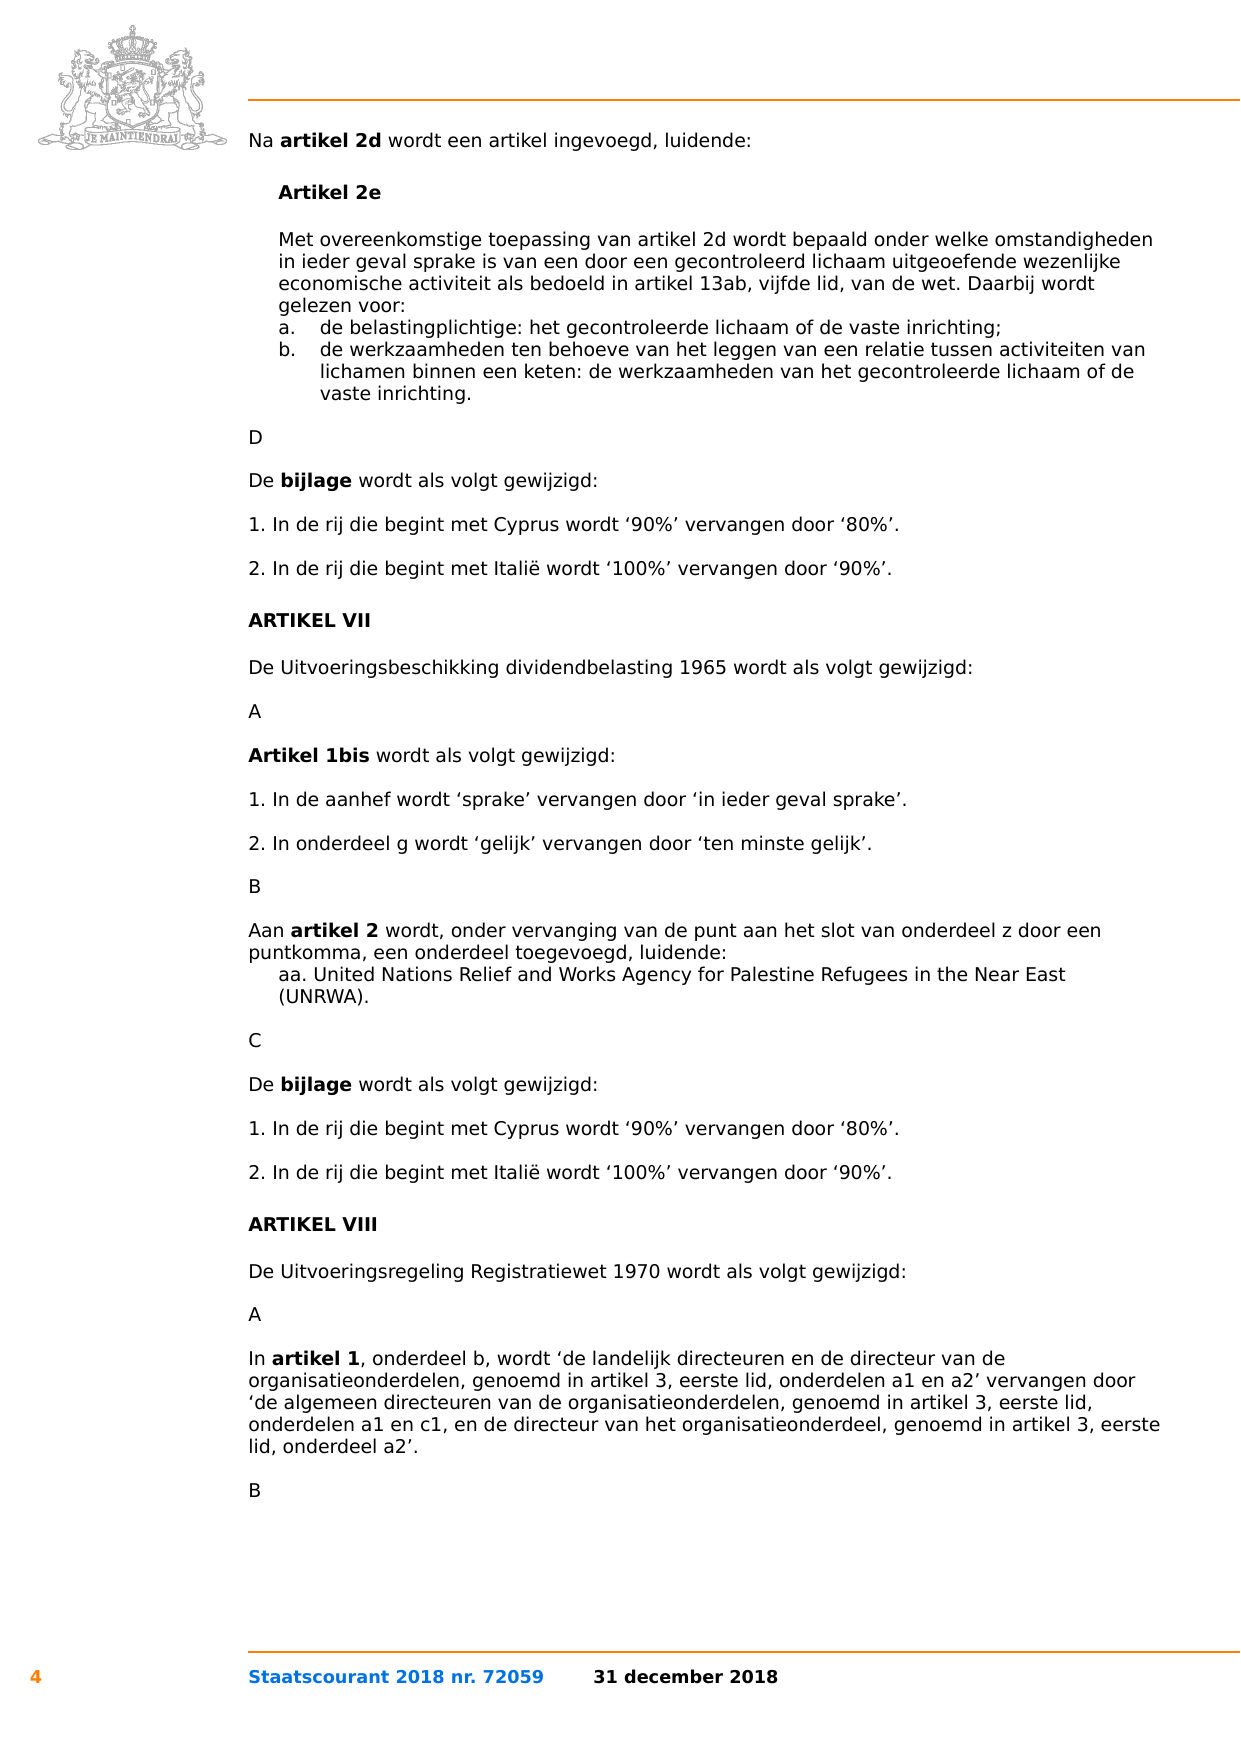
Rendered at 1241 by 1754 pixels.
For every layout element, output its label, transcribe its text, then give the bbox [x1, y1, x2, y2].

text b. de werkzaamheden ten behoeve van het leggen van een relatie tussen activiteiten van lichamen binnen een keten: de werkzaamheden van het gecontroleerde lichaam of de vaste inrichting. [278, 339, 1163, 405]
text Aan artikel 2 wordt, onder vervanging van de punt aan het slot van onderdeel z door een puntkomma, een onderdeel toegevoegd, luidende: [248, 920, 1163, 964]
text C [248, 1030, 1163, 1052]
text De Uitvoeringsbeschikking dividendbelasting 1965 wordt als volgt gewijzigd: [248, 657, 1163, 679]
text A [248, 701, 1163, 723]
text a. de belastingplichtige: het gecontroleerde lichaam of de vaste inrichting; [278, 317, 1163, 339]
subtitle Artikel 2e [278, 182, 1163, 204]
text B [248, 1480, 1163, 1502]
subtitle ARTIKEL VIII [248, 1213, 1163, 1236]
text Met overeenkomstige toepassing van artikel 2d wordt bepaald onder welke omstandigheden in ieder geval sprake is van een door een gecontroleerd lichaam uitgeoefende wezenlijke economische activiteit als bedoeld in artikel 13ab, vijfde lid, van de wet. Daarbij wordt gelezen voor: [278, 229, 1163, 317]
text De bijlage wordt als volgt gewijzigd: [248, 1074, 1163, 1096]
subtitle ARTIKEL VII [248, 610, 1163, 632]
text B [248, 876, 1163, 898]
text 2. In de rij die begint met Italië wordt ‘100%’ vervangen door ‘90%’. [248, 558, 1163, 580]
text 2. In onderdeel g wordt ‘gelijk’ vervangen door ‘ten minste gelijk’. [248, 832, 1163, 854]
text Artikel 1bis wordt als volgt gewijzigd: [248, 745, 1163, 767]
text 1. In de aanhef wordt ‘sprake’ vervangen door ‘in ieder geval sprake’. [248, 789, 1163, 811]
text 2. In de rij die begint met Italië wordt ‘100%’ vervangen door ‘90%’. [248, 1162, 1163, 1183]
text De bijlage wordt als volgt gewijzigd: [248, 470, 1163, 492]
text aa. United Nations Relief and Works Agency for Palestine Refugees in the Near East (UNRWA). [278, 964, 1163, 1008]
text D [248, 427, 1163, 448]
text In artikel 1, onderdeel b, wordt ‘de landelijk directeuren en de directeur van de organisatieonderdelen, genoemd in artikel 3, eerste lid, onderdelen a1 en a2’ vervangen door ‘de algemeen directeuren van de organisatieonderdelen, genoemd in artikel 3, eerste lid, onderdelen a1 en c1, en de directeur van het organisatieonderdeel, genoemd in artikel 3, eerste lid, onderdeel a2’. [248, 1348, 1163, 1458]
text 1. In de rij die begint met Cyprus wordt ‘90%’ vervangen door ‘80%’. [248, 1118, 1163, 1140]
text A [248, 1304, 1163, 1326]
text De Uitvoeringsregeling Registratiewet 1970 wordt als volgt gewijzigd: [248, 1261, 1163, 1282]
text 1. In de rij die begint met Cyprus wordt ‘90%’ vervangen door ‘80%’. [248, 514, 1163, 536]
picture [38, 25, 227, 150]
text Na artikel 2d wordt een artikel ingevoegd, luidende: [248, 130, 1163, 152]
